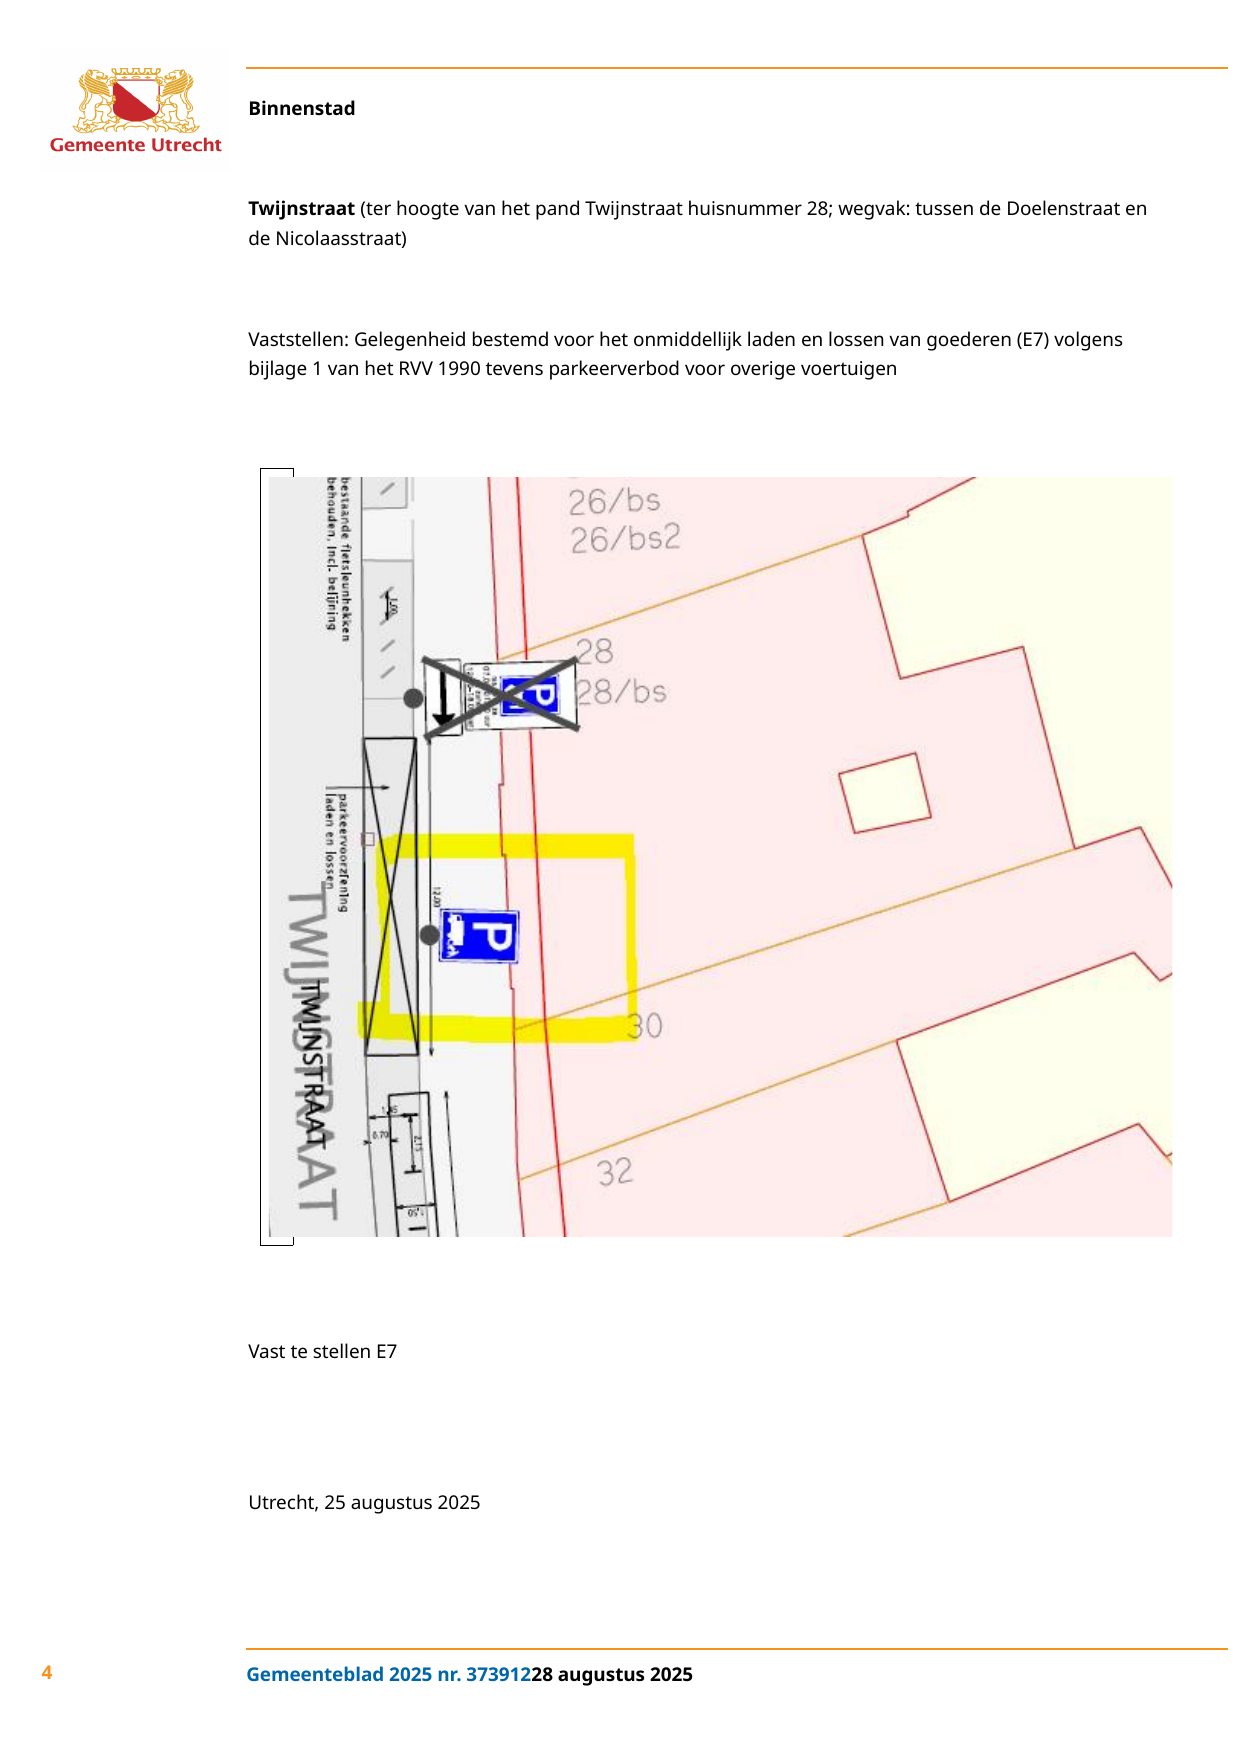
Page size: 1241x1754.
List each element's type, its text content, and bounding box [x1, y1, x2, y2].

picture [268, 477, 1173, 1237]
text Utrecht, 25 augustus 2025 [248, 1489, 1152, 1515]
text Binnenstad [248, 95, 1152, 121]
text Twijnstraat (ter hoogte van het pand Twijnstraat huisnummer 28; wegvak: tussen de Doelenstraat en de Nicolaasstraat) [248, 196, 1152, 251]
text Vaststellen: Gelegenheid bestemd voor het onmiddellijk laden en lossen van goederen (E7) volgens bijlage 1 van het RVV 1990 tevens parkeerverbod voor overige voertuigen [248, 326, 1152, 381]
picture [41, 47, 231, 172]
text Vast te stellen E7 [248, 1338, 1152, 1363]
